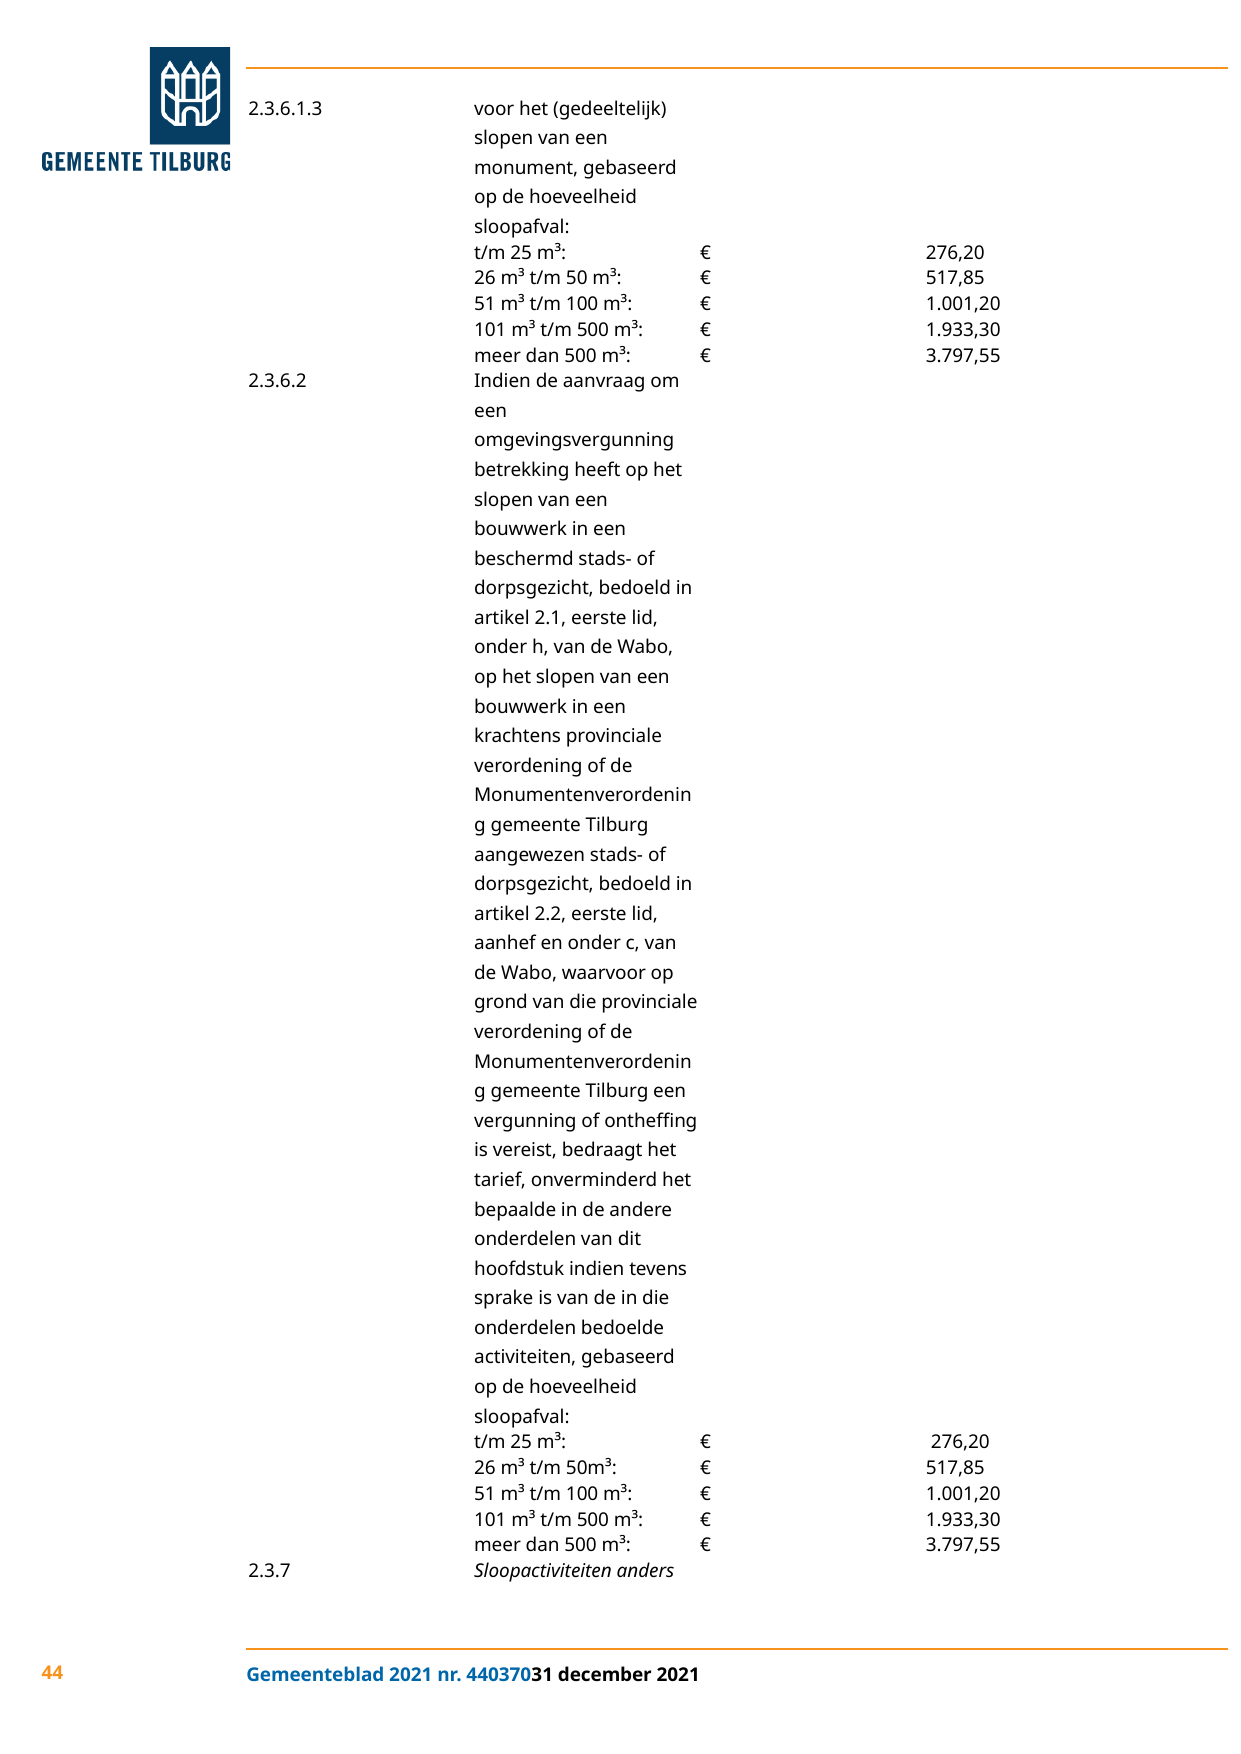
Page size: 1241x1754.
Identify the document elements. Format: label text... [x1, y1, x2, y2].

table_cell voor het (gedeeltelijk) slopen van een monument, gebaseerd op de hoeveelheid sloopafval: [474, 95, 700, 239]
table_cell € [700, 290, 926, 316]
table_cell € [700, 265, 926, 290]
table_cell [926, 95, 1152, 239]
table_cell 1.001,20 [926, 290, 1152, 316]
table_cell t/m 25 m³: [474, 239, 700, 264]
table_cell 101 m³ t/m 500 m³: [474, 316, 700, 342]
table_cell 2.3.6.2 [248, 368, 474, 1532]
table_cell 1.933,30 [926, 316, 1152, 342]
picture [41, 47, 231, 172]
table_cell € [700, 1532, 926, 1557]
table_cell 276,20 [926, 239, 1152, 264]
table_cell t/m 25 m³: [474, 1429, 700, 1454]
table_cell [926, 368, 1152, 1429]
table_cell [700, 95, 926, 239]
table_cell 3.797,55 [926, 342, 1152, 367]
table_cell [700, 368, 926, 1429]
table_cell 51 m³ t/m 100 m³: [474, 290, 700, 316]
table_cell € [700, 1480, 926, 1506]
table_cell 2.3.6.1.3 [248, 95, 474, 367]
table_cell Indien de aanvraag om een omgevingsvergunning betrekking heeft op het slopen van een bouwwerk in een beschermd stads- of dorpsgezicht, bedoeld in artikel 2.1, eerste lid, onder h, van de Wabo, op het slopen van een bouwwerk in een krachtens provinciale verordening of de Monumentenverordening gemeente Tilburg aangewezen stads- of dorpsgezicht, bedoeld in artikel 2.2, eerste lid, aanhef en onder c, van de Wabo, waarvoor op grond van die provinciale verordening of de Monumentenverordening gemeente Tilburg een vergunning of ontheffing is vereist, bedraagt het tarief, onverminderd het bepaalde in de andere onderdelen van dit hoofdstuk indien tevens sprake is van de in die onderdelen bedoelde activiteiten, gebaseerd op de hoeveelheid sloopafval: [474, 368, 700, 1429]
table_cell Sloopactiviteiten anders [474, 1557, 700, 1583]
table_cell 51 m³ t/m 100 m³: [474, 1480, 700, 1506]
table_cell 1.933,30 [926, 1506, 1152, 1532]
table_cell € [700, 1506, 926, 1532]
table_cell € [700, 1454, 926, 1480]
table_cell 3.797,55 [926, 1532, 1152, 1557]
table_cell [700, 1557, 1152, 1583]
table_cell € [700, 1429, 926, 1454]
table_cell 101 m³ t/m 500 m³: [474, 1506, 700, 1532]
table_cell meer dan 500 m³: [474, 342, 700, 367]
table_cell 276,20 [926, 1429, 1152, 1454]
table_cell 517,85 [926, 265, 1152, 290]
table_cell € [700, 342, 926, 367]
table_cell 2.3.7 [248, 1557, 474, 1583]
table_cell € [700, 239, 926, 264]
table_cell € [700, 316, 926, 342]
table_cell 517,85 [926, 1454, 1152, 1480]
table_cell 1.001,20 [926, 1480, 1152, 1506]
table_cell 26 m³ t/m 50 m³: [474, 265, 700, 290]
table_cell 26 m³ t/m 50m³: [474, 1454, 700, 1480]
table_cell meer dan 500 m³: [474, 1532, 700, 1557]
